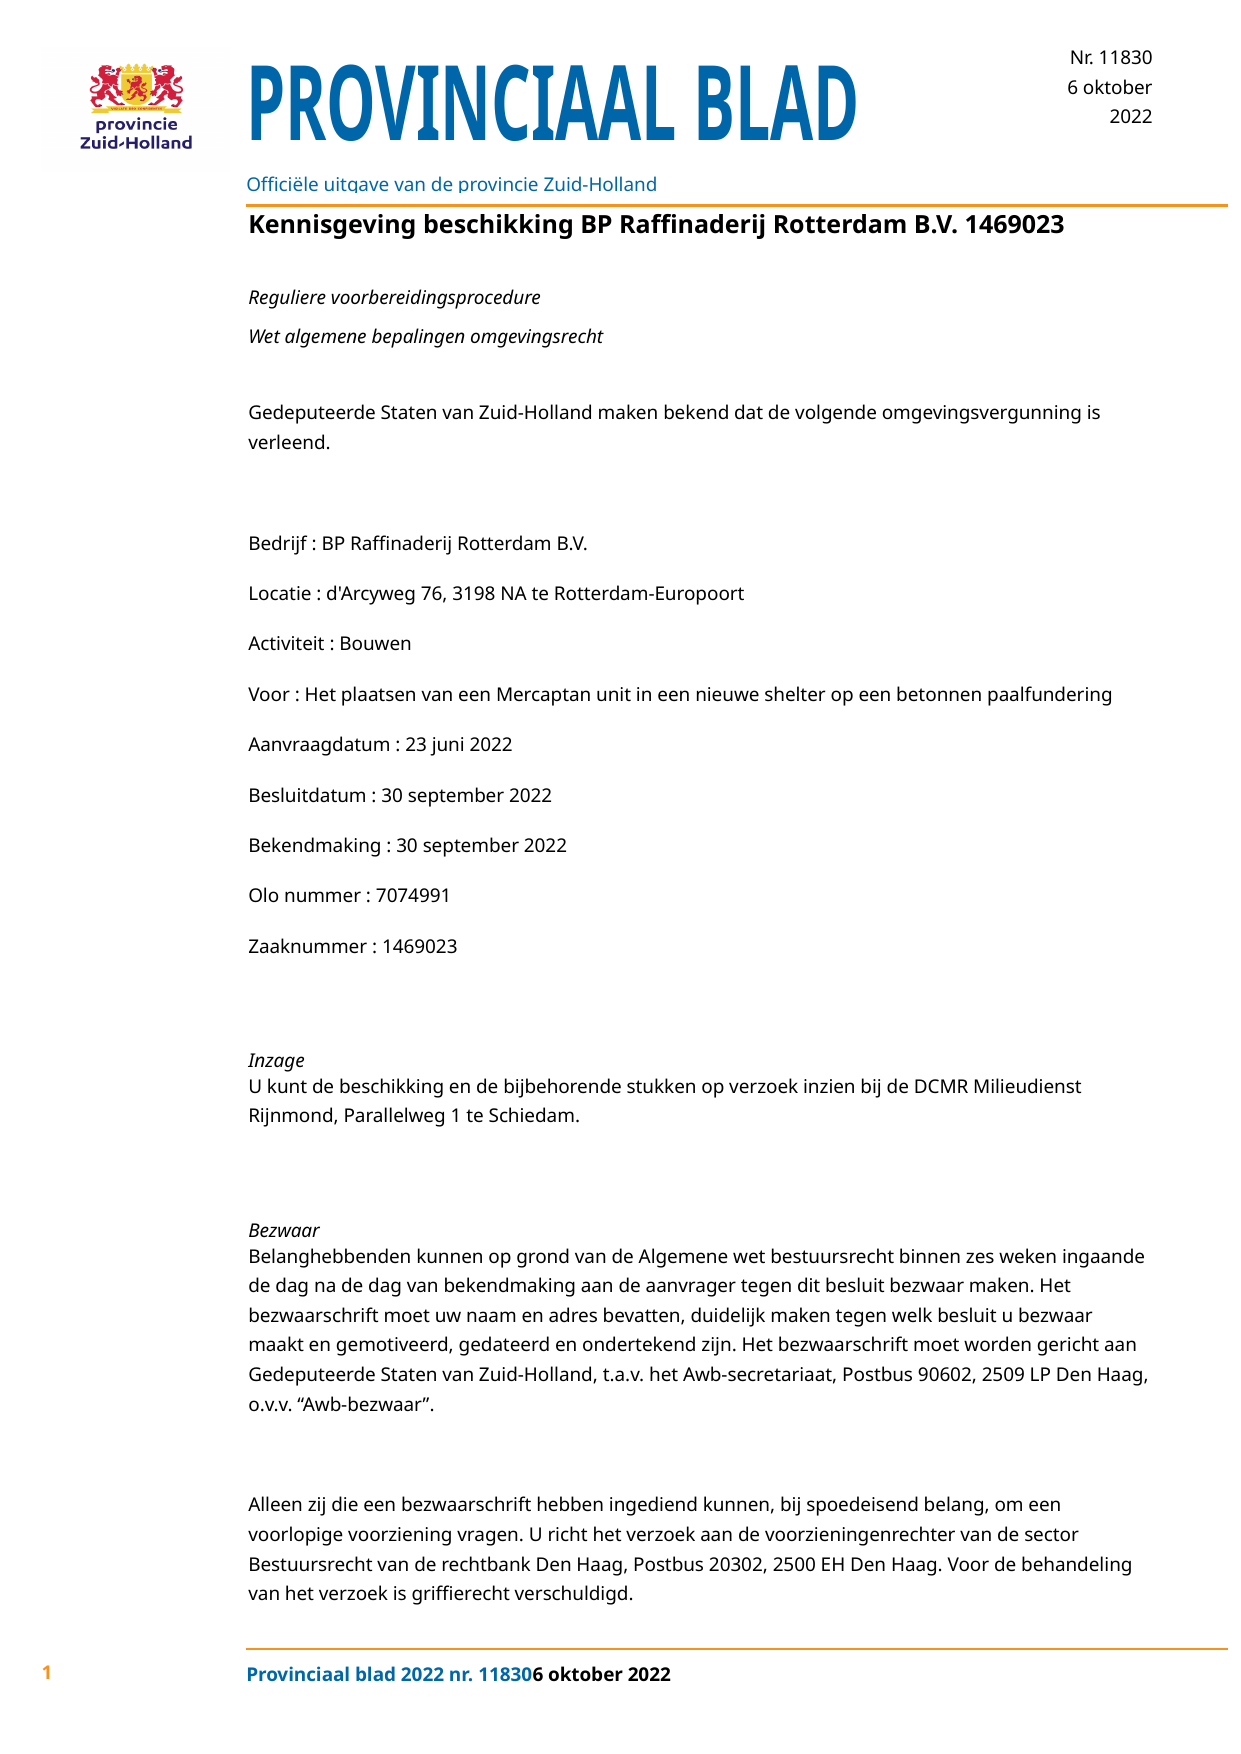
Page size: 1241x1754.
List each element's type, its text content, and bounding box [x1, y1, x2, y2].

text Olo nummer : 7074991 [248, 883, 1152, 908]
text Alleen zij die een bezwaarschrift hebben ingediend kunnen, bij spoedeisend belang, om een voorlopige voorziening vragen. U richt het verzoek aan de voorzieningenrechter van de sector Bestuursrecht van de rechtbank Den Haag, Postbus 20302, 2500 EH Den Haag. Voor de behandeling van het verzoek is griffierecht verschuldigd. [248, 1492, 1152, 1606]
text Zaaknummer : 1469023 [248, 933, 1152, 959]
text Belanghebbenden kunnen op grond van de Algemene wet bestuursrecht binnen zes weken ingaande de dag na de dag van bekendmaking aan de aanvrager tegen dit besluit bezwaar maken. Het bezwaarschrift moet uw naam en adres bevatten, duidelijk maken tegen welk besluit u bezwaar maakt en gemotiveerd, gedateerd en ondertekend zijn. Het bezwaarschrift moet worden gericht aan Gedeputeerde Staten van Zuid-Holland, t.a.v. het Awb-secretariaat, Postbus 90602, 2509 LP Den Haag, o.v.v. “Awb-bezwaar”. [248, 1243, 1152, 1416]
text Bekendmaking : 30 september 2022 [248, 832, 1152, 858]
text Bedrijf : BP Raffinaderij Rotterdam B.V. [248, 530, 1152, 555]
text Locatie : d'Arcyweg 76, 3198 NA te Rotterdam-Europoort [248, 580, 1152, 606]
text Voor : Het plaatsen van een Mercaptan unit in een nieuwe shelter op een betonnen paalfundering [248, 681, 1152, 707]
text Activiteit : Bouwen [248, 631, 1152, 656]
text Wet algemene bepalingen omgevingsrecht [248, 323, 1152, 349]
text Inzage [248, 1047, 1152, 1073]
text Besluitdatum : 30 september 2022 [248, 782, 1152, 807]
text Bezwaar [248, 1217, 1152, 1243]
text Gedeputeerde Staten van Zuid-Holland maken bekend dat de volgende omgevingsvergunning is verleend. [248, 399, 1152, 454]
text Aanvraagdatum : 23 juni 2022 [248, 731, 1152, 757]
text U kunt de beschikking en de bijbehorende stukken op verzoek inzien bij de DCMR Milieudienst Rijnmond, Parallelweg 1 te Schiedam. [248, 1073, 1152, 1128]
text Reguliere voorbereidingsprocedure [248, 284, 1152, 309]
text Kennisgeving beschikking BP Raffinaderij Rotterdam B.V. 1469023 [248, 207, 1152, 241]
picture [41, 47, 231, 172]
